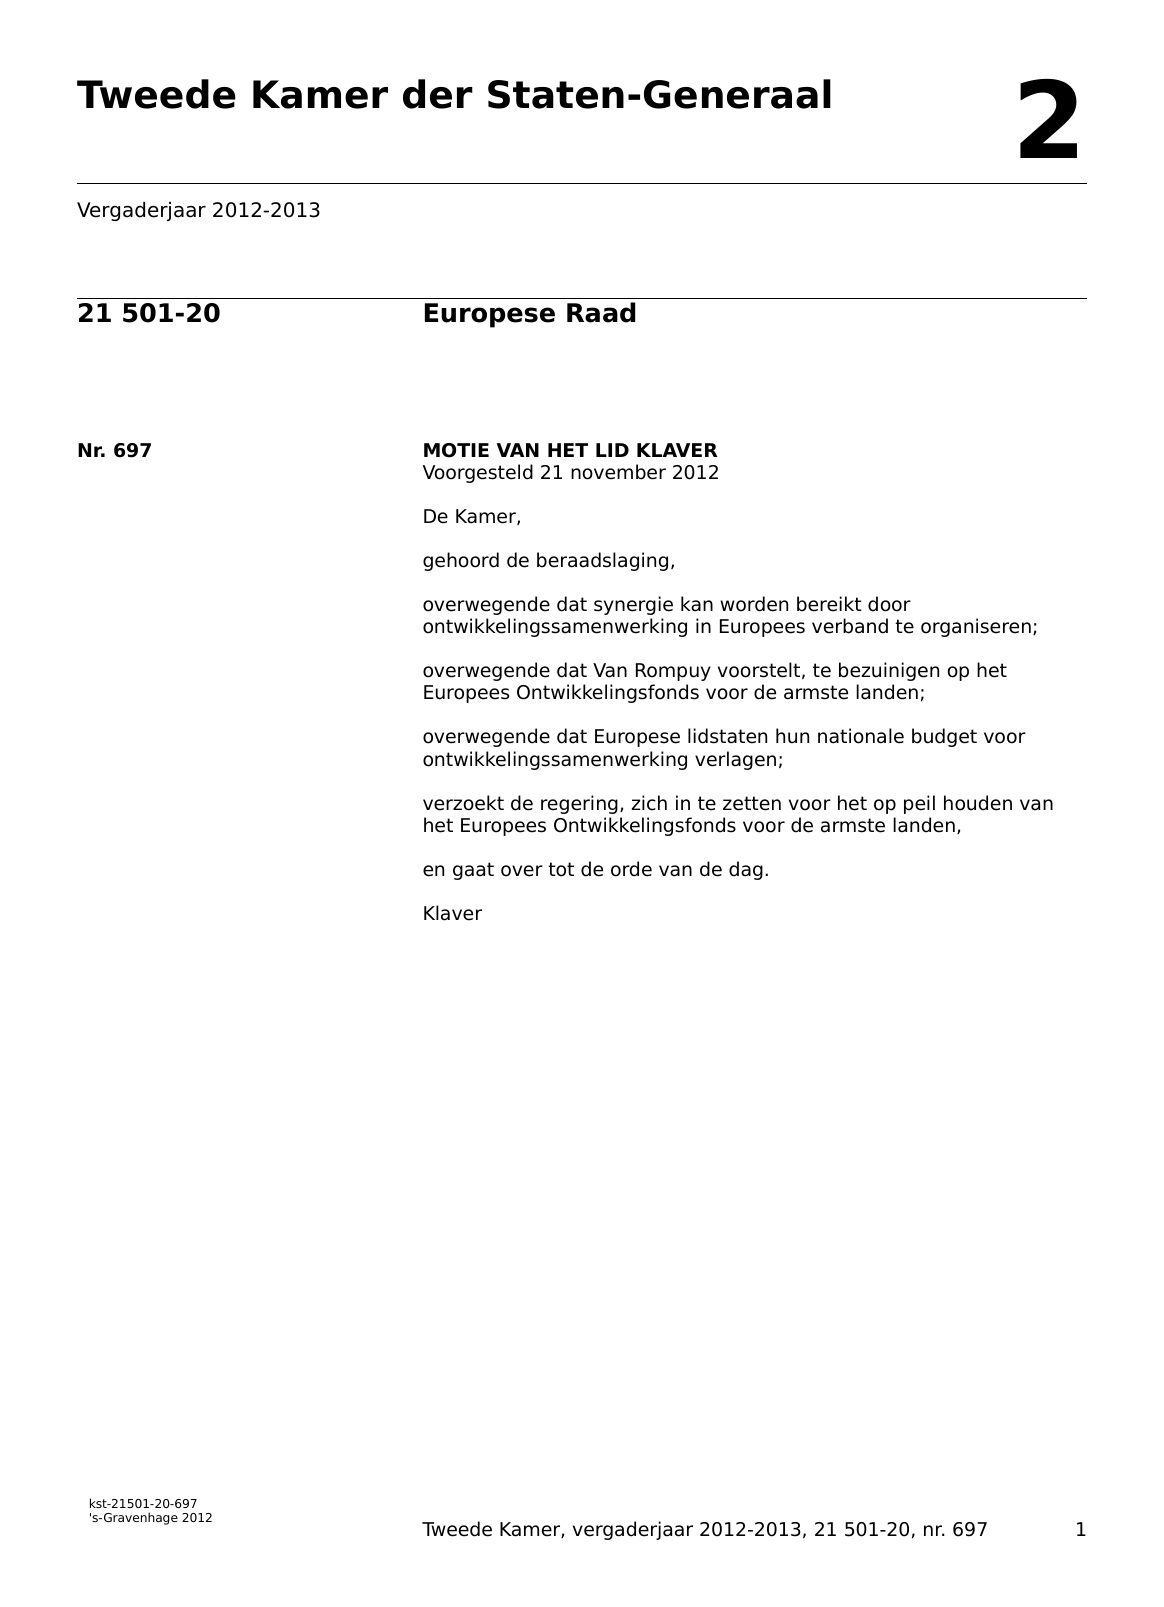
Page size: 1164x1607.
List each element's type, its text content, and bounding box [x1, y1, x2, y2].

subtitle 21 501-20 Europese Raad [77, 299, 1087, 329]
text overwegende dat synergie kan worden bereikt door ontwikkelingssamenwerking in Europees verband te organiseren; [422, 594, 1087, 638]
text gehoord de beraadslaging, [422, 550, 1087, 572]
text overwegende dat Europese lidstaten hun nationale budget voor ontwikkelingssamenwerking verlagen; [422, 726, 1087, 770]
table_header Tweede Kamer der Staten-Generaal [77, 59, 886, 183]
text overwegende dat Van Rompuy voorstelt, te bezuinigen op het Europees Ontwikkelingsfonds voor de armste landen; [422, 660, 1087, 704]
text De Kamer, [422, 506, 1087, 528]
text 's-Gravenhage 2012 [88, 1511, 323, 1525]
text kst-21501-20-697 [88, 1497, 323, 1511]
table_header 2 [886, 59, 1087, 183]
text Klaver [422, 903, 1087, 925]
subtitle Nr. 697 MOTIE VAN HET LID KLAVER [77, 440, 1087, 462]
text en gaat over tot de orde van de dag. [422, 859, 1087, 881]
text verzoekt de regering, zich in te zetten voor het op peil houden van het Europees Ontwikkelingsfonds voor de armste landen, [422, 793, 1087, 837]
text Voorgesteld 21 november 2012 [422, 462, 1087, 484]
table_cell Vergaderjaar 2012-2013 [77, 184, 1087, 298]
